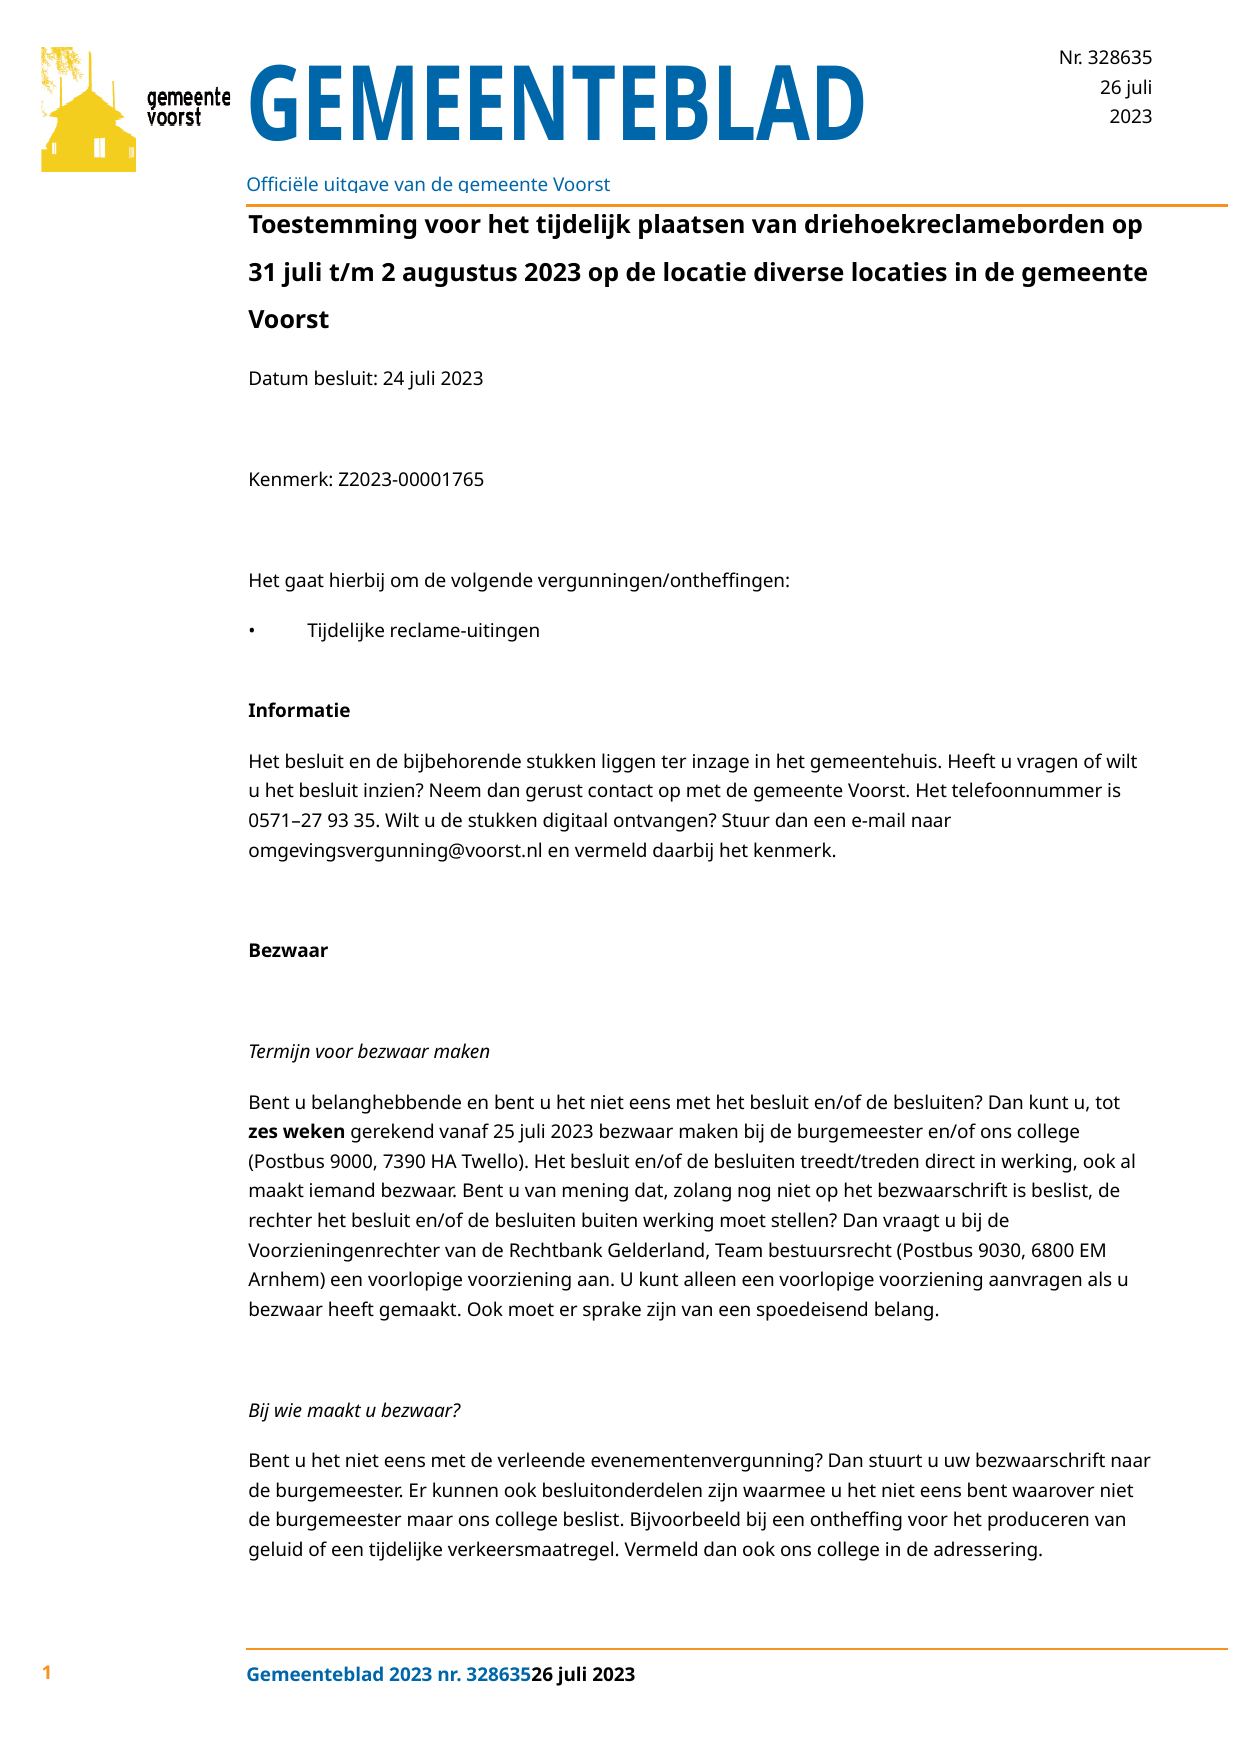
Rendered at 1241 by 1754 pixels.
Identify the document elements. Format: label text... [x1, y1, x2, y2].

picture [41, 47, 231, 172]
text Bent u het niet eens met de verleende evenementenvergunning? Dan stuurt u uw bezwaarschrift naar de burgemeester. Er kunnen ook besluitonderdelen zijn waarmee u het niet eens bent waarover niet de burgemeester maar ons college beslist. Bijvoorbeeld bij een ontheffing voor het produceren van geluid of een tijdelijke verkeersmaatregel. Vermeld dan ook ons college in de adressering. [248, 1447, 1152, 1562]
text Informatie [248, 698, 1152, 723]
text Het gaat hierbij om de volgende vergunningen/ontheffingen: [248, 567, 1152, 593]
text Datum besluit: 24 juli 2023 [248, 366, 1152, 391]
text Bezwaar [248, 938, 1152, 963]
text Toestemming voor het tijdelijk plaatsen van driehoekreclameborden op 31 juli t/m 2 augustus 2023 op de locatie diverse locaties in de gemeente Voorst [248, 207, 1152, 336]
text Kenmerk: Z2023-00001765 [248, 466, 1152, 492]
text Termijn voor bezwaar maken [248, 1038, 1152, 1064]
text Bent u belanghebbende en bent u het niet eens met het besluit en/of de besluiten? Dan kunt u, tot zes weken gerekend vanaf 25 juli 2023 bezwaar maken bij de burgemeester en/of ons college (Postbus 9000, 7390 HA Twello). Het besluit en/of de besluiten treedt/treden direct in werking, ook al maakt iemand bezwaar. Bent u van mening dat, zolang nog niet op het bezwaarschrift is beslist, de rechter het besluit en/of de besluiten buiten werking moet stellen? Dan vraagt u bij de Voorzieningenrechter van de Rechtbank Gelderland, Team bestuursrecht (Postbus 9030, 6800 EM Arnhem) een voorlopige voorziening aan. U kunt alleen een voorlopige voorziening aanvragen als u bezwaar heeft gemaakt. Ook moet er sprake zijn van een spoedeisend belang. [248, 1089, 1152, 1322]
text Bij wie maakt u bezwaar? [248, 1397, 1152, 1422]
list Tijdelijke reclame-uitingen [248, 618, 1152, 643]
text Het besluit en de bijbehorende stukken liggen ter inzage in het gemeentehuis. Heeft u vragen of wilt u het besluit inzien? Neem dan gerust contact op met de gemeente Voorst. Het telefoonnummer is 0571–27 93 35. Wilt u de stukken digitaal ontvangen? Stuur dan een e-mail naar omgevingsvergunning@voorst.nl en vermeld daarbij het kenmerk. [248, 748, 1152, 862]
